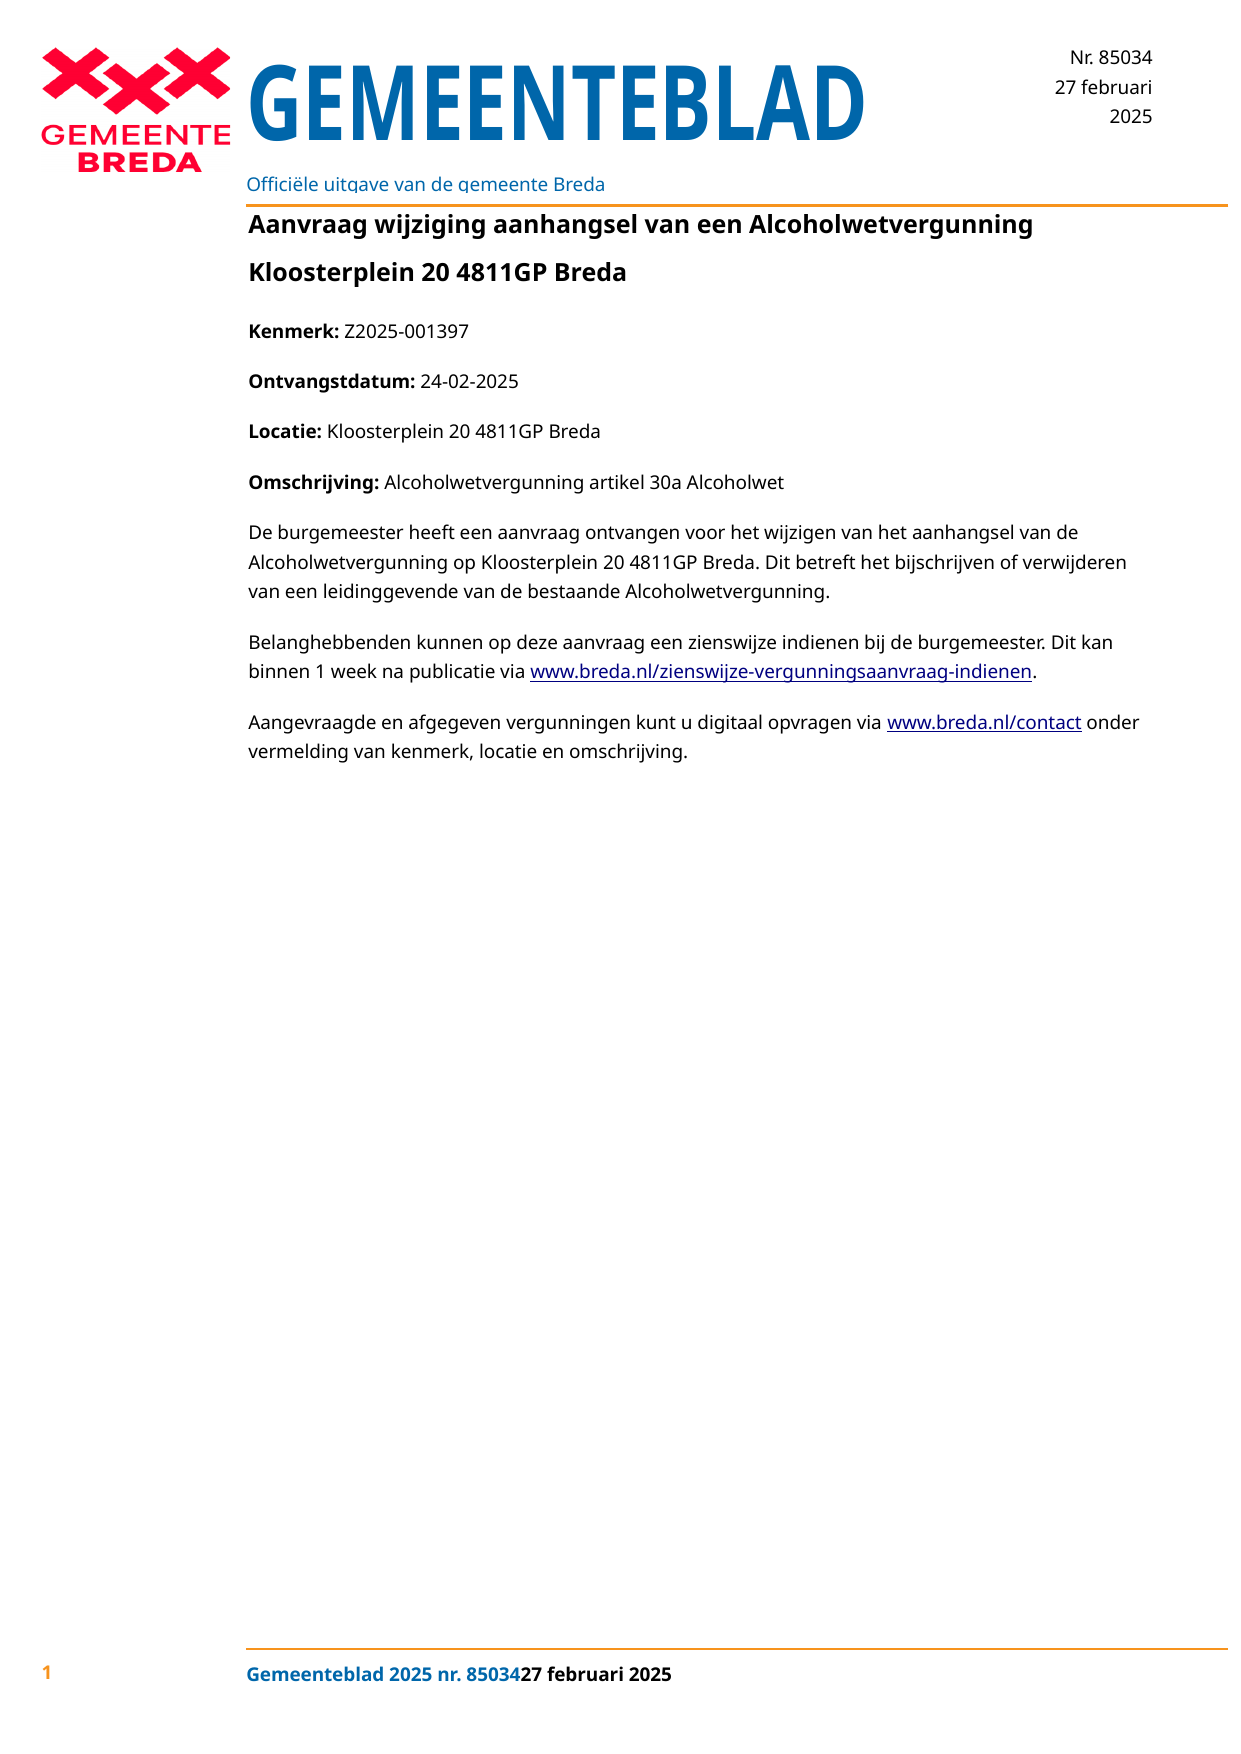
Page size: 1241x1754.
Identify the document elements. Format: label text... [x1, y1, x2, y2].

text Aangevraagde en afgegeven vergunningen kunt u digitaal opvragen via www.breda.nl/contact onder vermelding van kenmerk, locatie en omschrijving. [248, 709, 1152, 764]
text Locatie: Kloosterplein 20 4811GP Breda [248, 419, 1152, 444]
text Omschrijving: Alcoholwetvergunning artikel 30a Alcoholwet [248, 469, 1152, 495]
picture [41, 47, 231, 172]
text Ontvangstdatum: 24-02-2025 [248, 368, 1152, 394]
text Belanghebbenden kunnen op deze aanvraag een zienswijze indienen bij de burgemeester. Dit kan binnen 1 week na publicatie via www.breda.nl/zienswijze-vergunningsaanvraag-indienen. [248, 629, 1152, 684]
text Aanvraag wijziging aanhangsel van een Alcoholwetvergunning Kloosterplein 20 4811GP Breda [248, 207, 1152, 288]
text De burgemeester heeft een aanvraag ontvangen voor het wijzigen van het aanhangsel van de Alcoholwetvergunning op Kloosterplein 20 4811GP Breda. Dit betreft het bijschrijven of verwijderen van een leidinggevende van de bestaande Alcoholwetvergunning. [248, 519, 1152, 604]
text Kenmerk: Z2025-001397 [248, 318, 1152, 344]
